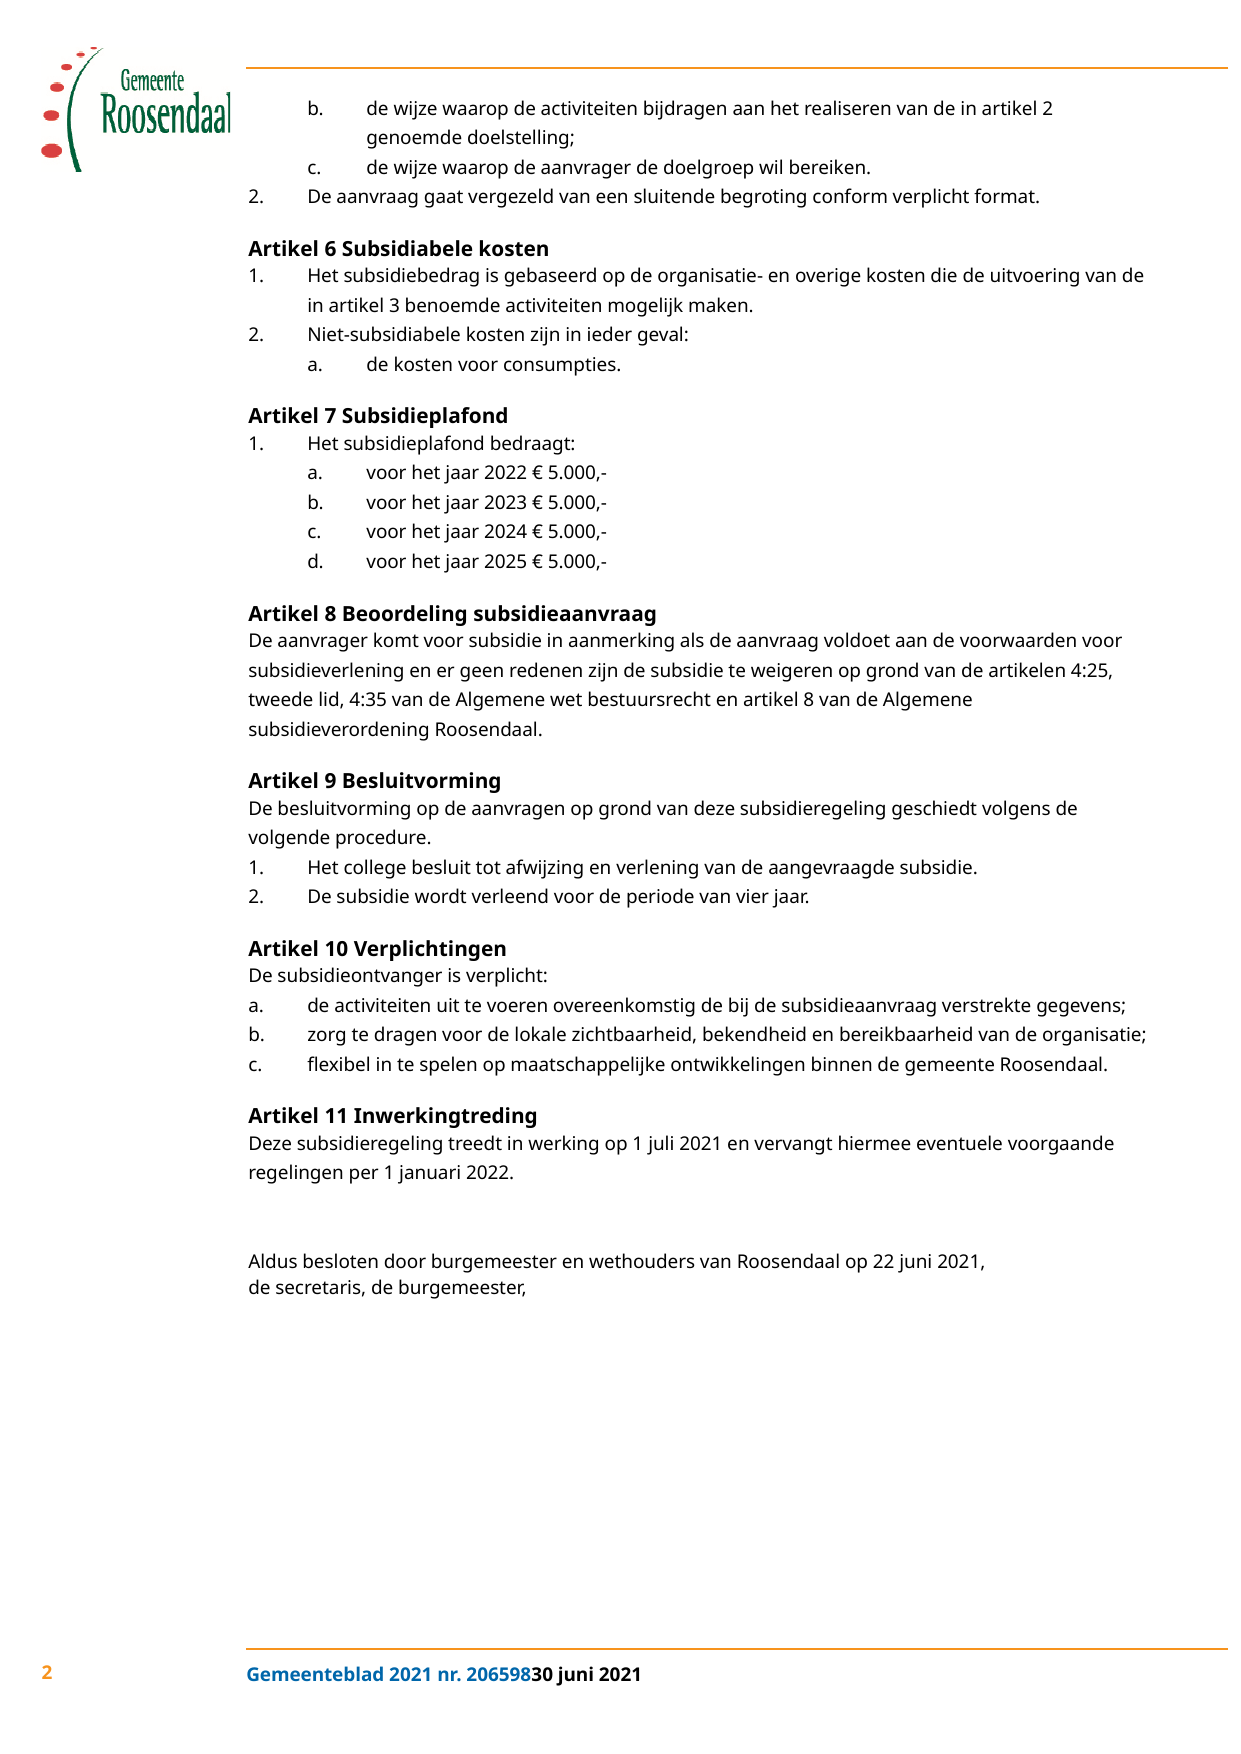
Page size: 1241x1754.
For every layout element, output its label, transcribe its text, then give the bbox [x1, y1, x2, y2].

list voor het jaar 2025 € 5.000,- [307, 548, 1152, 574]
list Niet-subsidiabele kosten zijn in ieder geval: [248, 322, 1152, 347]
list Het subsidiebedrag is gebaseerd op de organisatie- en overige kosten die de uitvoering van de in artikel 3 benoemde activiteiten mogelijk maken. [248, 262, 1152, 318]
list de wijze waarop de activiteiten bijdragen aan het realiseren van de in artikel 2 genoemde doelstelling; [307, 95, 1152, 150]
text Artikel 8 Beoordeling subsidieaanvraag [248, 599, 1152, 627]
list flexibel in te spelen op maatschappelijke ontwikkelingen binnen de gemeente Roosendaal. [248, 1051, 1152, 1077]
list voor het jaar 2024 € 5.000,- [307, 519, 1152, 544]
text Aldus besloten door burgemeester en wethouders van Roosendaal op 22 juni 2021, [248, 1248, 1152, 1274]
list De aanvraag gaat vergezeld van een sluitende begroting conform verplicht format. [248, 183, 1152, 209]
text Artikel 10 Verplichtingen [248, 934, 1152, 962]
text Artikel 9 Besluitvorming [248, 766, 1152, 795]
text De aanvrager komt voor subsidie in aanmerking als de aanvraag voldoet aan de voorwaarden voor subsidieverlening en er geen redenen zijn de subsidie te weigeren op grond van de artikelen 4:25, tweede lid, 4:35 van de Algemene wet bestuursrecht en artikel 8 van de Algemene subsidieverordening Roosendaal. [248, 627, 1152, 742]
text de secretaris, de burgemeester, [248, 1274, 1152, 1300]
text Artikel 11 Inwerkingtreding [248, 1102, 1152, 1130]
text De subsidieontvanger is verplicht: [248, 962, 1152, 988]
list de kosten voor consumpties. [307, 351, 1152, 377]
list De subsidie wordt verleend voor de periode van vier jaar. [248, 883, 1152, 909]
list voor het jaar 2023 € 5.000,- [307, 489, 1152, 515]
list voor het jaar 2022 € 5.000,- [307, 459, 1152, 485]
list de activiteiten uit te voeren overeenkomstig de bij de subsidieaanvraag verstrekte gegevens; [248, 992, 1152, 1018]
list Het subsidieplafond bedraagt: [248, 430, 1152, 456]
text Deze subsidieregeling treedt in werking op 1 juli 2021 en vervangt hiermee eventuele voorgaande regelingen per 1 januari 2022. [248, 1130, 1152, 1185]
text Artikel 7 Subsidieplafond [248, 402, 1152, 430]
picture [41, 47, 231, 172]
list de wijze waarop de aanvrager de doelgroep wil bereiken. [307, 154, 1152, 180]
text De besluitvorming op de aanvragen op grond van deze subsidieregeling geschiedt volgens de volgende procedure. [248, 795, 1152, 850]
text Artikel 6 Subsidiabele kosten [248, 234, 1152, 262]
list zorg te dragen voor de lokale zichtbaarheid, bekendheid en bereikbaarheid van de organisatie; [248, 1022, 1152, 1047]
list Het college besluit tot afwijzing en verlening van de aangevraagde subsidie. [248, 854, 1152, 880]
